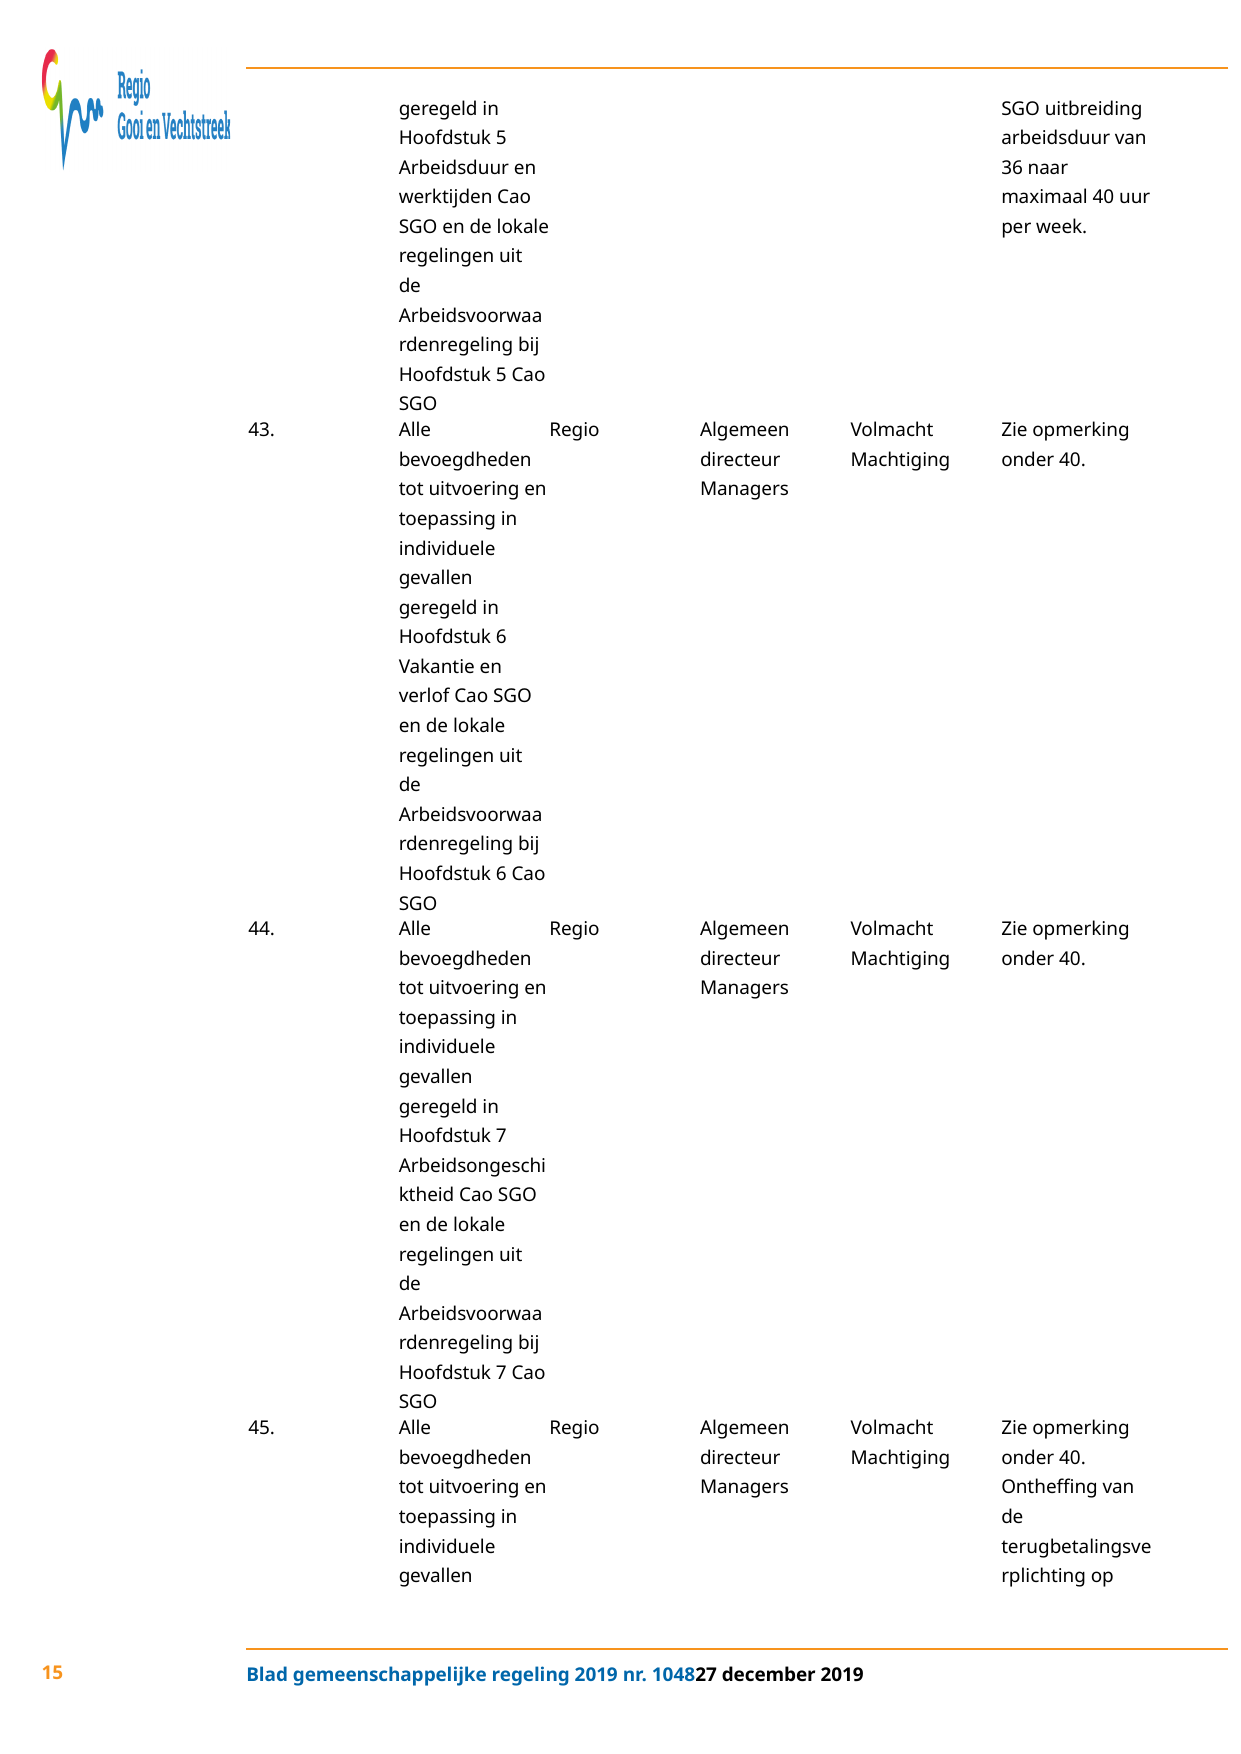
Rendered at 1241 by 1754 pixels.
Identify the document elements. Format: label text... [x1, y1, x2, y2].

table_cell Algemeen directeur Managers [700, 416, 850, 915]
table_cell 44. [248, 915, 398, 1414]
table_cell Alle bevoegdheden tot uitvoering en toepassing in individuele gevallen [399, 1415, 549, 1588]
table_cell Zie opmerking onder 40. [1001, 416, 1152, 915]
table_cell Algemeen directeur Managers [700, 1415, 850, 1588]
table_cell Volmacht Machtiging [850, 1415, 1001, 1588]
table_cell [549, 95, 700, 416]
table_cell geregeld in Hoofdstuk 5 Arbeidsduur en werktijden Cao SGO en de lokale regelingen uit de Arbeidsvoorwaardenregeling bij Hoofdstuk 5 Cao SGO [399, 95, 549, 416]
table_cell 43. [248, 416, 398, 915]
table_cell Alle bevoegdheden tot uitvoering en toepassing in individuele gevallen geregeld in Hoofdstuk 7 Arbeidsongeschiktheid Cao SGO en de lokale regelingen uit de Arbeidsvoorwaardenregeling bij Hoofdstuk 7 Cao SGO [399, 915, 549, 1414]
table_cell [248, 95, 398, 416]
table_cell Regio [549, 1415, 700, 1588]
table_cell Zie opmerking onder 40. Ontheffing van de terugbetalingsverplichting op [1001, 1415, 1152, 1588]
table_cell Zie opmerking onder 40. [1001, 915, 1152, 1414]
table_cell 45. [248, 1415, 398, 1588]
table_cell Volmacht Machtiging [850, 416, 1001, 915]
table_cell Alle bevoegdheden tot uitvoering en toepassing in individuele gevallen geregeld in Hoofdstuk 6 Vakantie en verlof Cao SGO en de lokale regelingen uit de Arbeidsvoorwaardenregeling bij Hoofdstuk 6 Cao SGO [399, 416, 549, 915]
table_cell Regio [549, 416, 700, 915]
table_cell Algemeen directeur Managers [700, 915, 850, 1414]
table_cell Regio [549, 915, 700, 1414]
table_cell SGO uitbreiding arbeidsduur van 36 naar maximaal 40 uur per week. [1001, 95, 1152, 416]
table_cell [850, 95, 1001, 416]
table_cell Volmacht Machtiging [850, 915, 1001, 1414]
picture [41, 47, 231, 172]
table_cell [700, 95, 850, 416]
